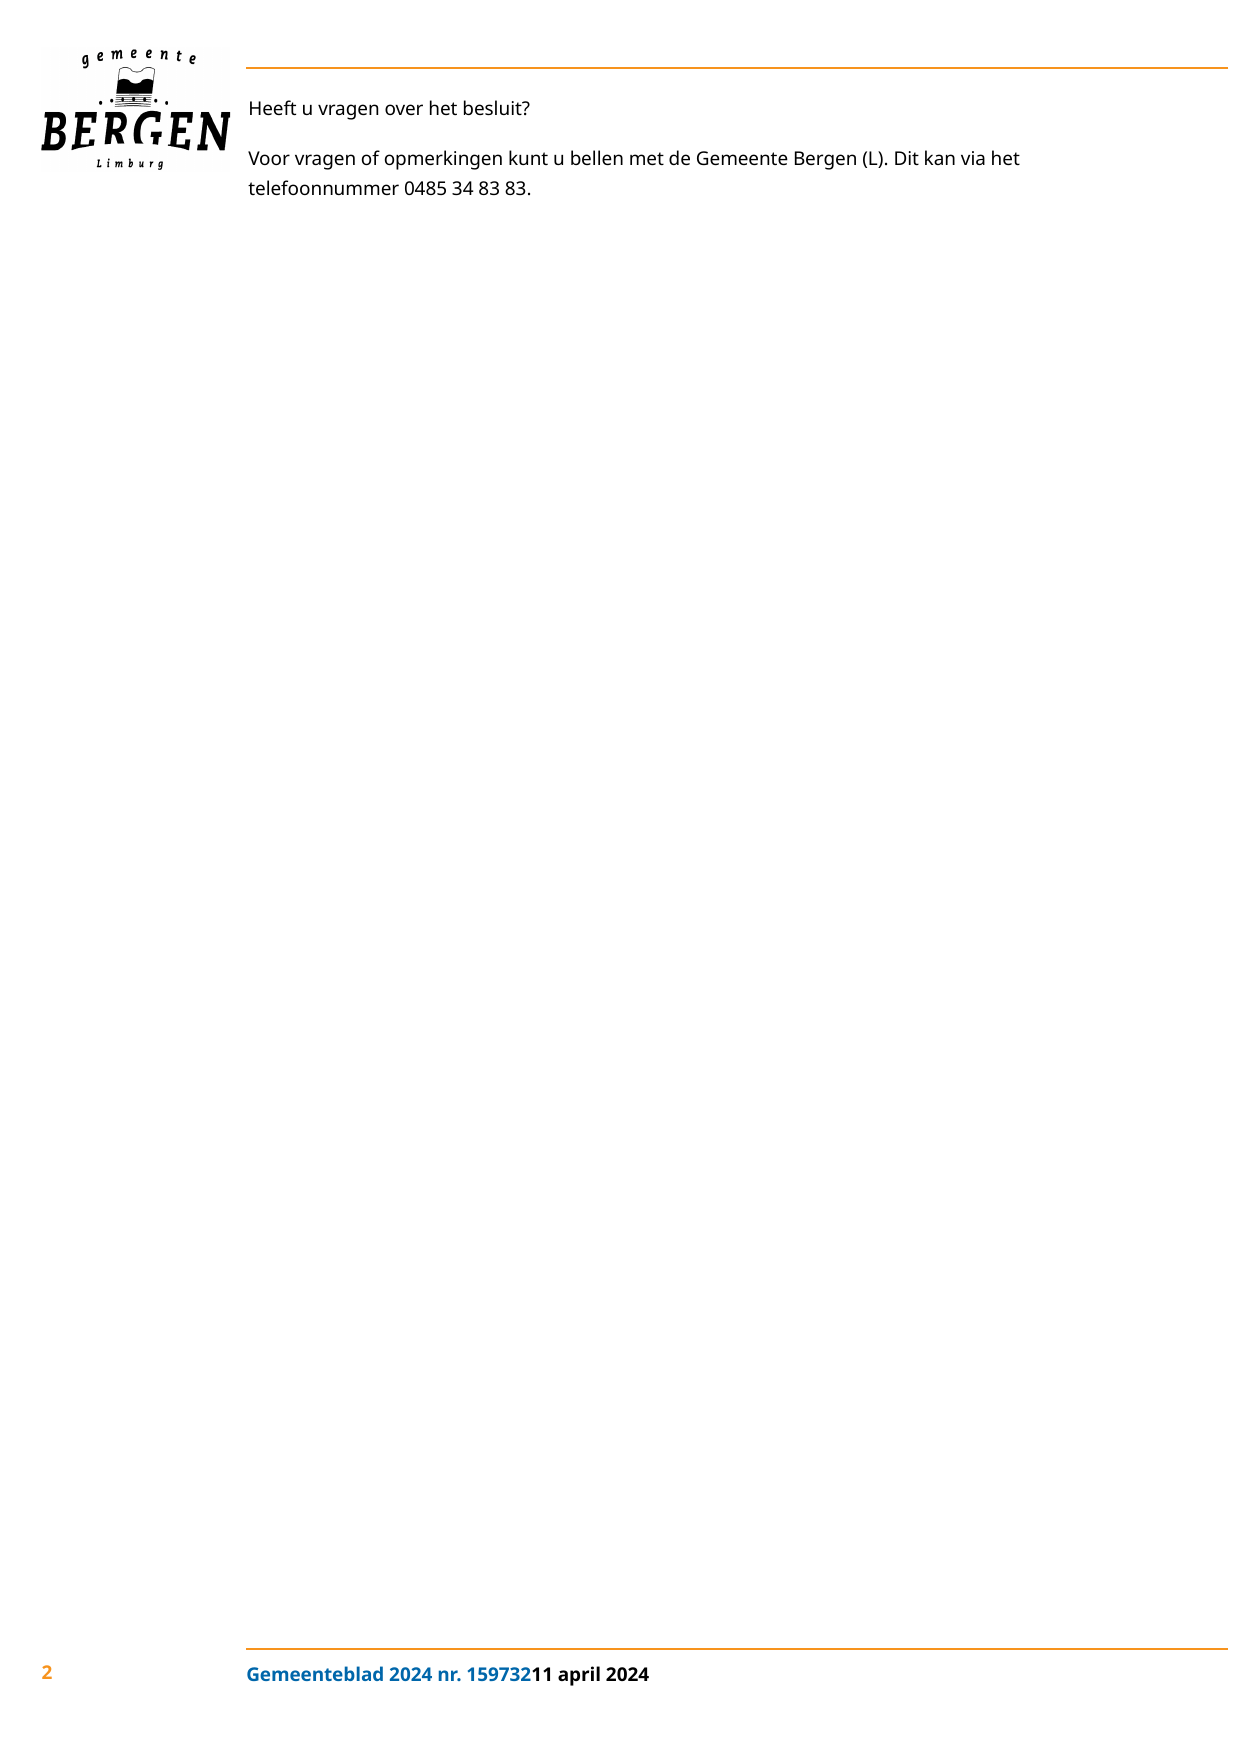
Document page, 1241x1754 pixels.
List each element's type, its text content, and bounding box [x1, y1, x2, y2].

text Voor vragen of opmerkingen kunt u bellen met de Gemeente Bergen (L). Dit kan via het telefoonnummer 0485 34 83 83. [248, 145, 1152, 201]
picture [41, 47, 231, 172]
text Heeft u vragen over het besluit? [248, 95, 1152, 121]
